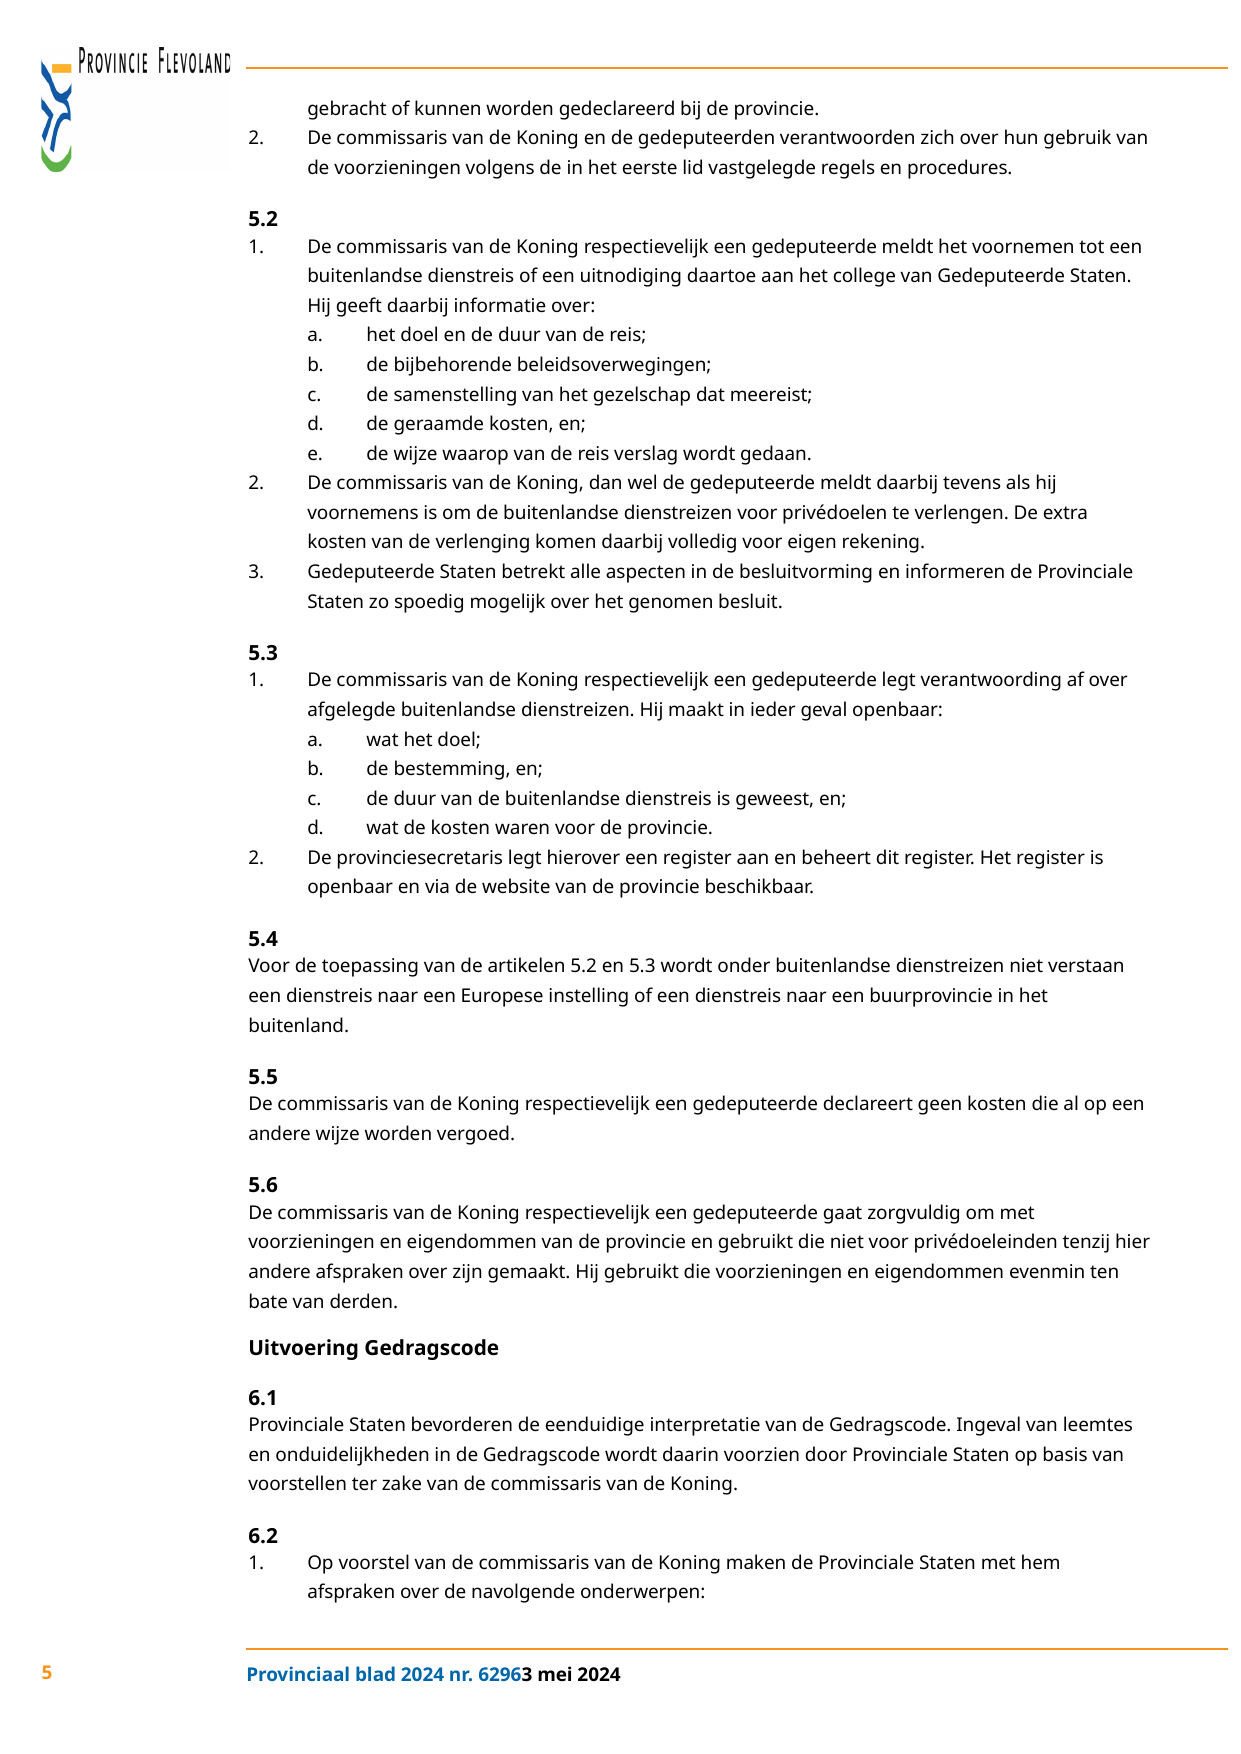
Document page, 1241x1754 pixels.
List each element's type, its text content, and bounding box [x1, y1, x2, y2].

text 5.2 [248, 204, 1152, 233]
list de bijbehorende beleidsoverwegingen; [307, 351, 1152, 377]
text Provinciale Staten bevorderen de eenduidige interpretatie van de Gedragscode. Ingeval van leemtes en onduidelijkheden in de Gedragscode wordt daarin voorzien door Provinciale Staten op basis van voorstellen ter zake van de commissaris van de Koning. [248, 1411, 1152, 1496]
list De commissaris van de Koning, dan wel de gedeputeerde meldt daarbij tevens als hij voornemens is om de buitenlandse dienstreizen voor privédoelen te verlengen. De extra kosten van de verlenging komen daarbij volledig voor eigen rekening. [248, 469, 1152, 554]
list De commissaris van de Koning respectievelijk een gedeputeerde meldt het voornemen tot een buitenlandse dienstreis of een uitnodiging daartoe aan het college van Gedeputeerde Staten. Hij geeft daarbij informatie over: [248, 233, 1152, 318]
text De commissaris van de Koning respectievelijk een gedeputeerde gaat zorgvuldig om met voorzieningen en eigendommen van de provincie en gebruikt die niet voor privédoeleinden tenzij hier andere afspraken over zijn gemaakt. Hij gebruikt die voorzieningen en eigendommen evenmin ten bate van derden. [248, 1199, 1152, 1313]
text Voor de toepassing van de artikelen 5.2 en 5.3 wordt onder buitenlandse dienstreizen niet verstaan een dienstreis naar een Europese instelling of een dienstreis naar een buurprovincie in het buitenland. [248, 953, 1152, 1037]
list de wijze waarop van de reis verslag wordt gedaan. [307, 440, 1152, 466]
text 5.4 [248, 924, 1152, 953]
list Gedeputeerde Staten betrekt alle aspecten in de besluitvorming en informeren de Provinciale Staten zo spoedig mogelijk over het genomen besluit. [248, 558, 1152, 613]
text Uitvoering Gedragscode [248, 1333, 1152, 1362]
text 5.3 [248, 638, 1152, 667]
list De commissaris van de Koning respectievelijk een gedeputeerde legt verantwoording af over afgelegde buitenlandse dienstreizen. Hij maakt in ieder geval openbaar: [248, 667, 1152, 722]
text 6.2 [248, 1521, 1152, 1549]
text 5.5 [248, 1062, 1152, 1091]
list het doel en de duur van de reis; [307, 322, 1152, 347]
list de bestemming, en; [307, 755, 1152, 781]
list de duur van de buitenlandse dienstreis is geweest, en; [307, 785, 1152, 811]
list wat het doel; [307, 726, 1152, 752]
list de geraamde kosten, en; [307, 410, 1152, 436]
list Op voorstel van de commissaris van de Koning maken de Provinciale Staten met hem afspraken over de navolgende onderwerpen: [248, 1549, 1152, 1604]
list De commissaris van de Koning en de gedeputeerden verantwoorden zich over hun gebruik van de voorzieningen volgens de in het eerste lid vastgelegde regels en procedures. [248, 124, 1152, 180]
text De commissaris van de Koning respectievelijk een gedeputeerde declareert geen kosten die al op een andere wijze worden vergoed. [248, 1091, 1152, 1146]
text 5.6 [248, 1171, 1152, 1199]
list De provinciesecretaris legt hierover een register aan en beheert dit register. Het register is openbaar en via de website van de provincie beschikbaar. [248, 844, 1152, 899]
list de samenstelling van het gezelschap dat meereist; [307, 381, 1152, 406]
list wat de kosten waren voor de provincie. [307, 814, 1152, 840]
picture [41, 47, 231, 172]
text 6.1 [248, 1383, 1152, 1411]
list gebracht of kunnen worden gedeclareerd bij de provincie. [248, 95, 1152, 121]
